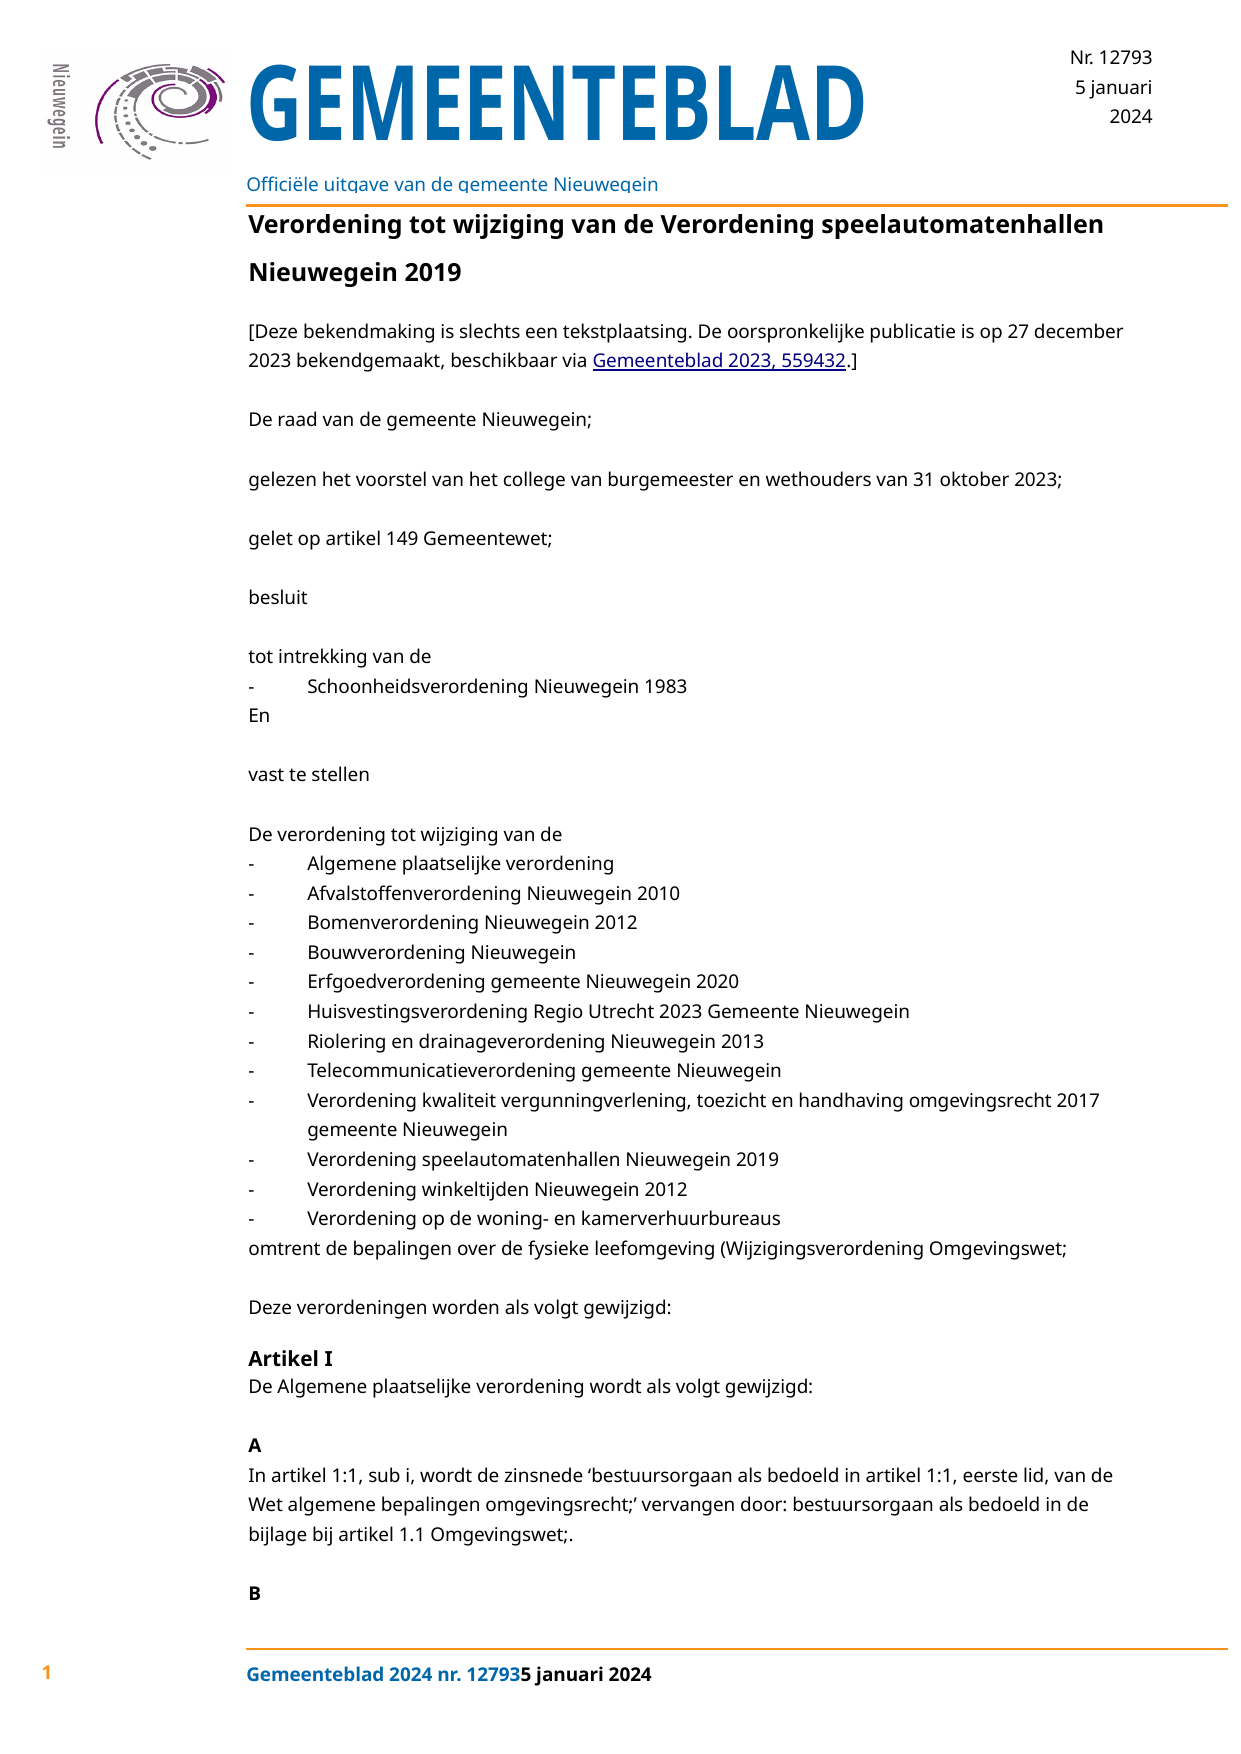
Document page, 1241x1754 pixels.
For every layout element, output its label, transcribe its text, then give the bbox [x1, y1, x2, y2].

list Riolering en drainageverordening Nieuwegein 2013 [248, 1028, 1152, 1054]
list Verordening winkeltijden Nieuwegein 2012 [248, 1176, 1152, 1202]
text En [248, 702, 1152, 728]
text De Algemene plaatselijke verordening wordt als volgt gewijzigd: [248, 1373, 1152, 1399]
list Verordening speelautomatenhallen Nieuwegein 2019 [248, 1146, 1152, 1172]
text A [248, 1432, 1152, 1458]
list Huisvestingsverordening Regio Utrecht 2023 Gemeente Nieuwegein [248, 998, 1152, 1024]
text Artikel I [248, 1344, 1152, 1373]
list Bouwverordening Nieuwegein [248, 939, 1152, 965]
text De verordening tot wijziging van de [248, 821, 1152, 847]
text omtrent de bepalingen over de fysieke leefomgeving (Wijzigingsverordening Omgevingswet; [248, 1235, 1152, 1261]
text [Deze bekendmaking is slechts een tekstplaatsing. De oorspronkelijke publicatie is op 27 december 2023 bekendgemaakt, beschikbaar via Gemeenteblad 2023, 559432.] [248, 318, 1152, 373]
text besluit [248, 584, 1152, 610]
text De raad van de gemeente Nieuwegein; [248, 407, 1152, 432]
list Telecommunicatieverordening gemeente Nieuwegein [248, 1057, 1152, 1083]
text vast te stellen [248, 762, 1152, 787]
text gelezen het voorstel van het college van burgemeester en wethouders van 31 oktober 2023; [248, 466, 1152, 492]
text Deze verordeningen worden als volgt gewijzigd: [248, 1294, 1152, 1320]
text gelet op artikel 149 Gemeentewet; [248, 525, 1152, 551]
list Afvalstoffenverordening Nieuwegein 2010 [248, 880, 1152, 906]
text B [248, 1580, 1152, 1606]
list Schoonheidsverordening Nieuwegein 1983 [248, 673, 1152, 699]
list Verordening op de woning- en kamerverhuurbureaus [248, 1205, 1152, 1231]
list Erfgoedverordening gemeente Nieuwegein 2020 [248, 969, 1152, 994]
list Verordening kwaliteit vergunningverlening, toezicht en handhaving omgevingsrecht 2017 gemeente Nieuwegein [248, 1087, 1152, 1142]
list Bomenverordening Nieuwegein 2012 [248, 909, 1152, 935]
text Verordening tot wijziging van de Verordening speelautomatenhallen Nieuwegein 2019 [248, 207, 1152, 288]
list Algemene plaatselijke verordening [248, 850, 1152, 876]
text In artikel 1:1, sub i, wordt de zinsnede ‘bestuursorgaan als bedoeld in artikel 1:1, eerste lid, van de Wet algemene bepalingen omgevingsrecht;’ vervangen door: bestuursorgaan als bedoeld in de bijlage bij artikel 1.1 Omgevingswet;. [248, 1462, 1152, 1547]
picture [41, 47, 231, 172]
text tot intrekking van de [248, 643, 1152, 669]
